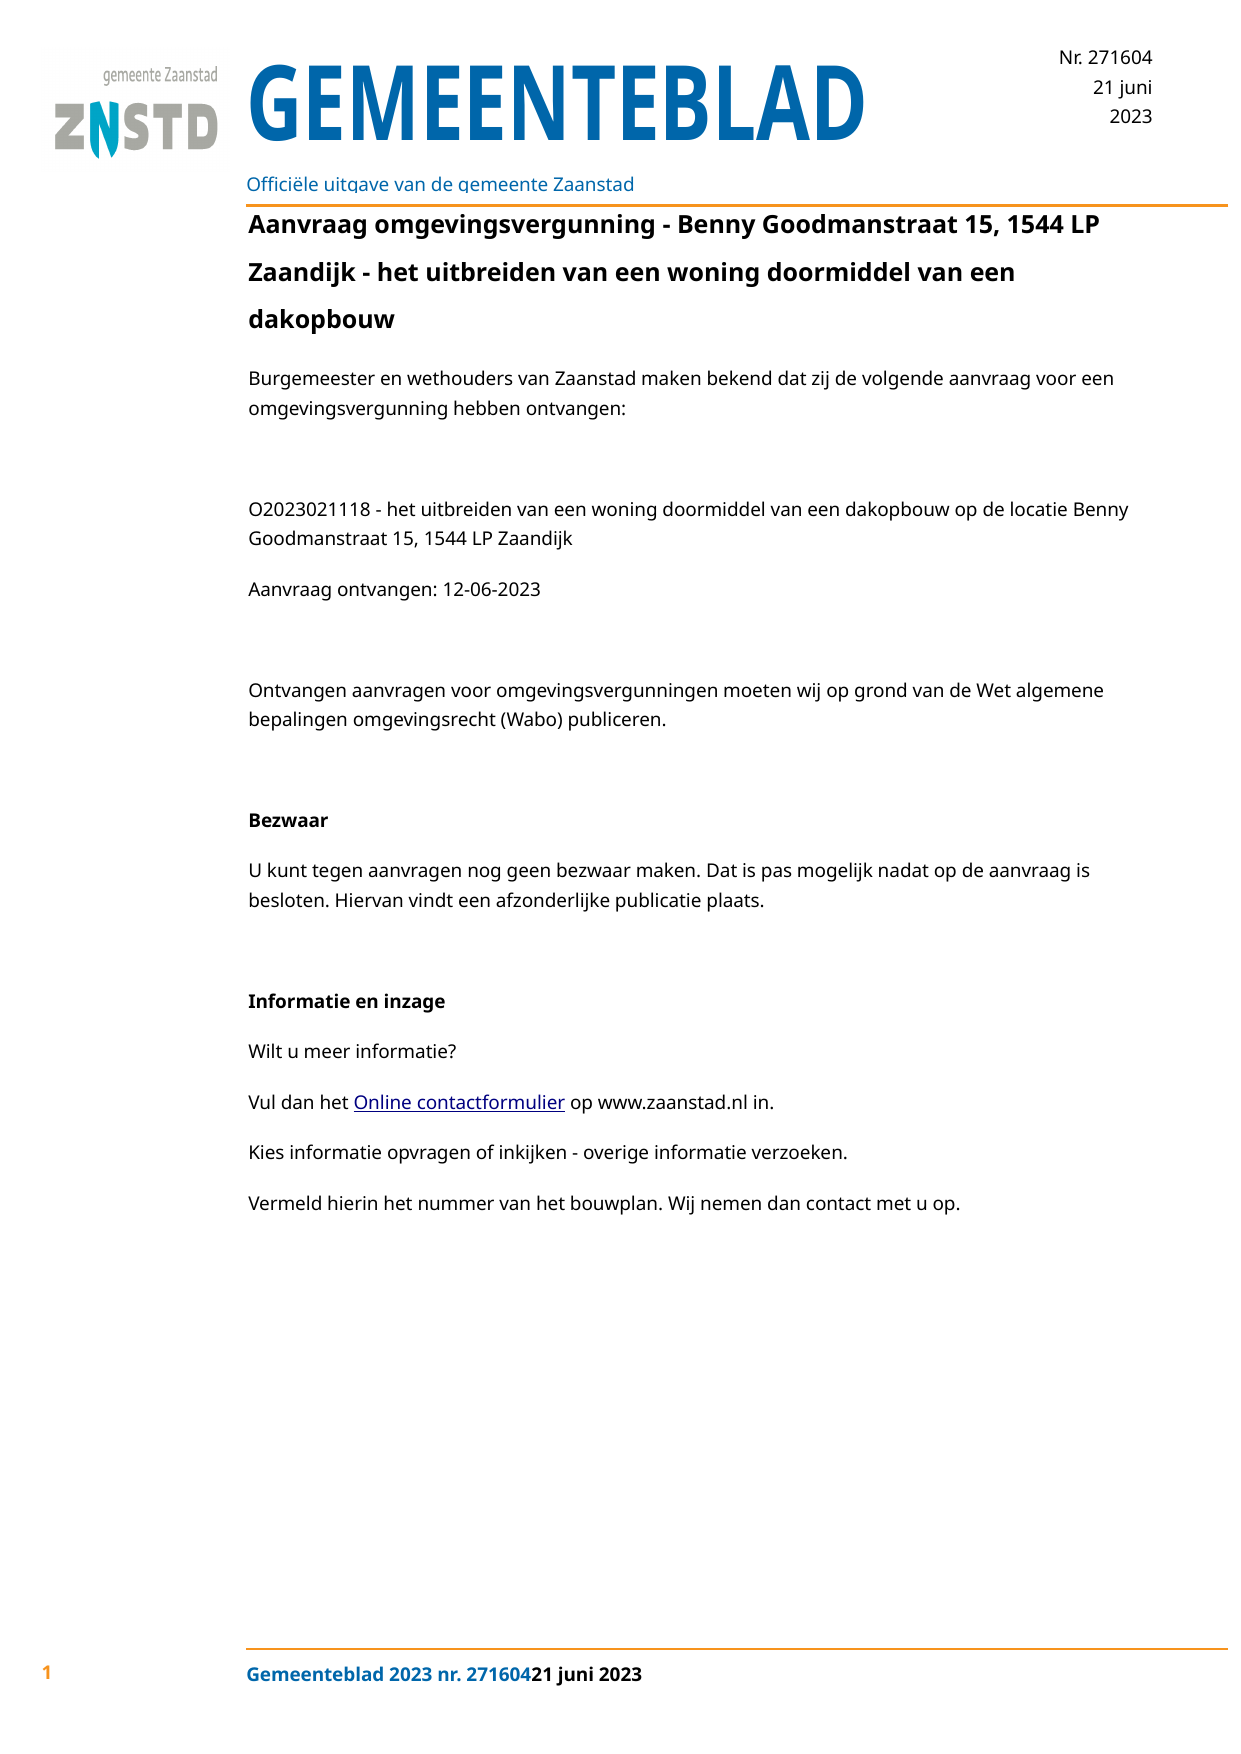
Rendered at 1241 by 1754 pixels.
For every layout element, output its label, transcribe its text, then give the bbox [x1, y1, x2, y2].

text Bezwaar [248, 807, 1152, 833]
text Burgemeester en wethouders van Zaanstad maken bekend dat zij de volgende aanvraag voor een omgevingsvergunning hebben ontvangen: [248, 366, 1152, 421]
text Vul dan het Online contactformulier op www.zaanstad.nl in. [248, 1089, 1152, 1114]
text O2023021118 - het uitbreiden van een woning doormiddel van een dakopbouw op de locatie Benny Goodmanstraat 15, 1544 LP Zaandijk [248, 496, 1152, 551]
text Aanvraag ontvangen: 12-06-2023 [248, 576, 1152, 602]
text Ontvangen aanvragen voor omgevingsvergunningen moeten wij op grond van de Wet algemene bepalingen omgevingsrecht (Wabo) publiceren. [248, 677, 1152, 732]
text Wilt u meer informatie? [248, 1038, 1152, 1064]
text U kunt tegen aanvragen nog geen bezwaar maken. Dat is pas mogelijk nadat op de aanvraag is besloten. Hiervan vindt een afzonderlijke publicatie plaats. [248, 858, 1152, 913]
text Aanvraag omgevingsvergunning - Benny Goodmanstraat 15, 1544 LP Zaandijk - het uitbreiden van een woning doormiddel van een dakopbouw [248, 207, 1152, 336]
picture [41, 47, 231, 172]
text Vermeld hierin het nummer van het bouwplan. Wij nemen dan contact met u op. [248, 1190, 1152, 1215]
text Informatie en inzage [248, 988, 1152, 1014]
text Kies informatie opvragen of inkijken - overige informatie verzoeken. [248, 1139, 1152, 1165]
